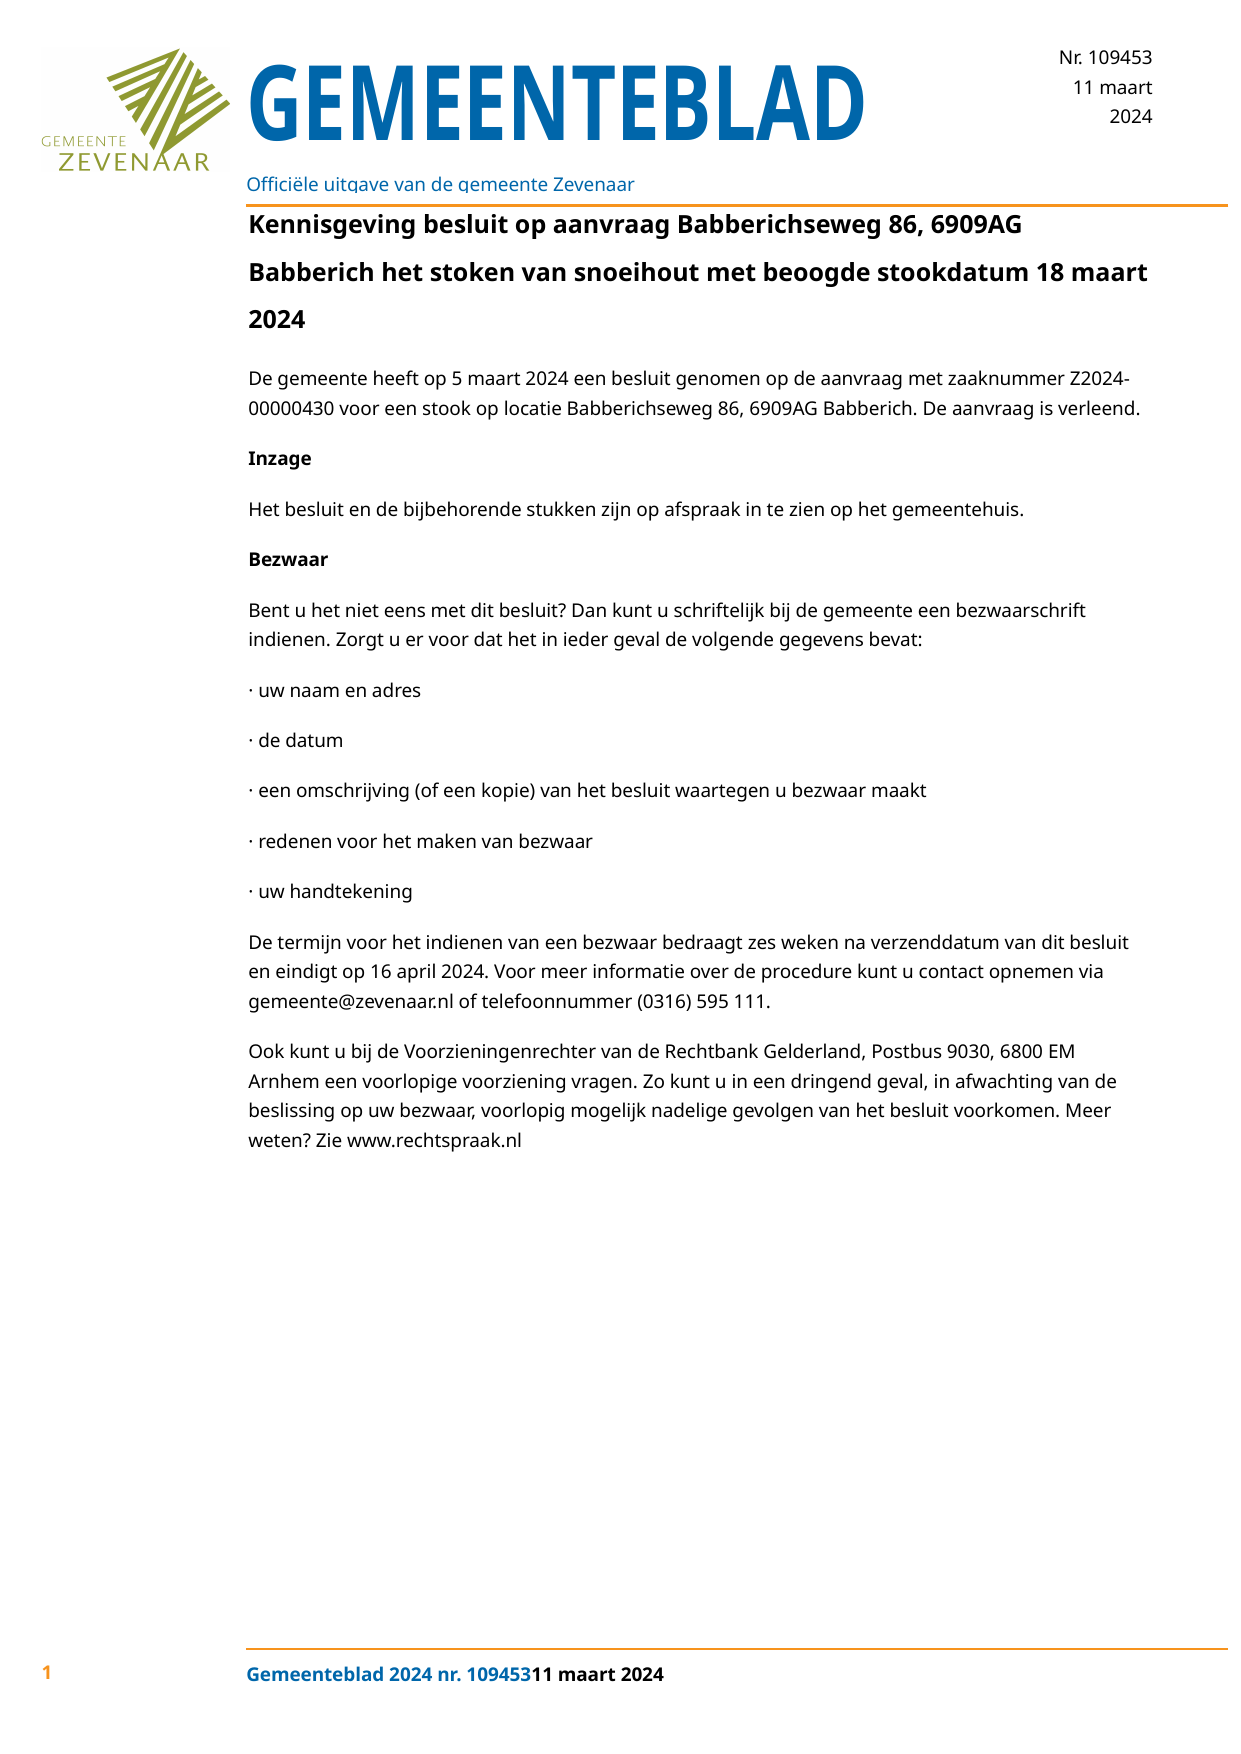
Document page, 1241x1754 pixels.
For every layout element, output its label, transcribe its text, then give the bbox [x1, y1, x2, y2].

text · de datum [248, 727, 1152, 753]
text · uw handtekening [248, 878, 1152, 904]
text Bent u het niet eens met dit besluit? Dan kunt u schriftelijk bij de gemeente een bezwaarschrift indienen. Zorgt u er voor dat het in ieder geval de volgende gegevens bevat: [248, 597, 1152, 652]
text De termijn voor het indienen van een bezwaar bedraagt zes weken na verzenddatum van dit besluit en eindigt op 16 april 2024. Voor meer informatie over de procedure kunt u contact opnemen via gemeente@zevenaar.nl of telefoonnummer (0316) 595 111. [248, 929, 1152, 1014]
text · uw naam en adres [248, 677, 1152, 702]
text · redenen voor het maken van bezwaar [248, 828, 1152, 854]
text Kennisgeving besluit op aanvraag Babberichseweg 86, 6909AG Babberich het stoken van snoeihout met beoogde stookdatum 18 maart 2024 [248, 207, 1152, 336]
text De gemeente heeft op 5 maart 2024 een besluit genomen op de aanvraag met zaaknummer Z2024-00000430 voor een stook op locatie Babberichseweg 86, 6909AG Babberich. De aanvraag is verleend. [248, 366, 1152, 421]
text Bezwaar [248, 546, 1152, 572]
text Inzage [248, 446, 1152, 471]
picture [41, 47, 231, 172]
text Het besluit en de bijbehorende stukken zijn op afspraak in te zien op het gemeentehuis. [248, 496, 1152, 522]
text Ook kunt u bij de Voorzieningenrechter van de Rechtbank Gelderland, Postbus 9030, 6800 EM Arnhem een voorlopige voorziening vragen. Zo kunt u in een dringend geval, in afwachting van de beslissing op uw bezwaar, voorlopig mogelijk nadelige gevolgen van het besluit voorkomen. Meer weten? Zie www.rechtspraak.nl [248, 1038, 1152, 1153]
text · een omschrijving (of een kopie) van het besluit waartegen u bezwaar maakt [248, 778, 1152, 803]
